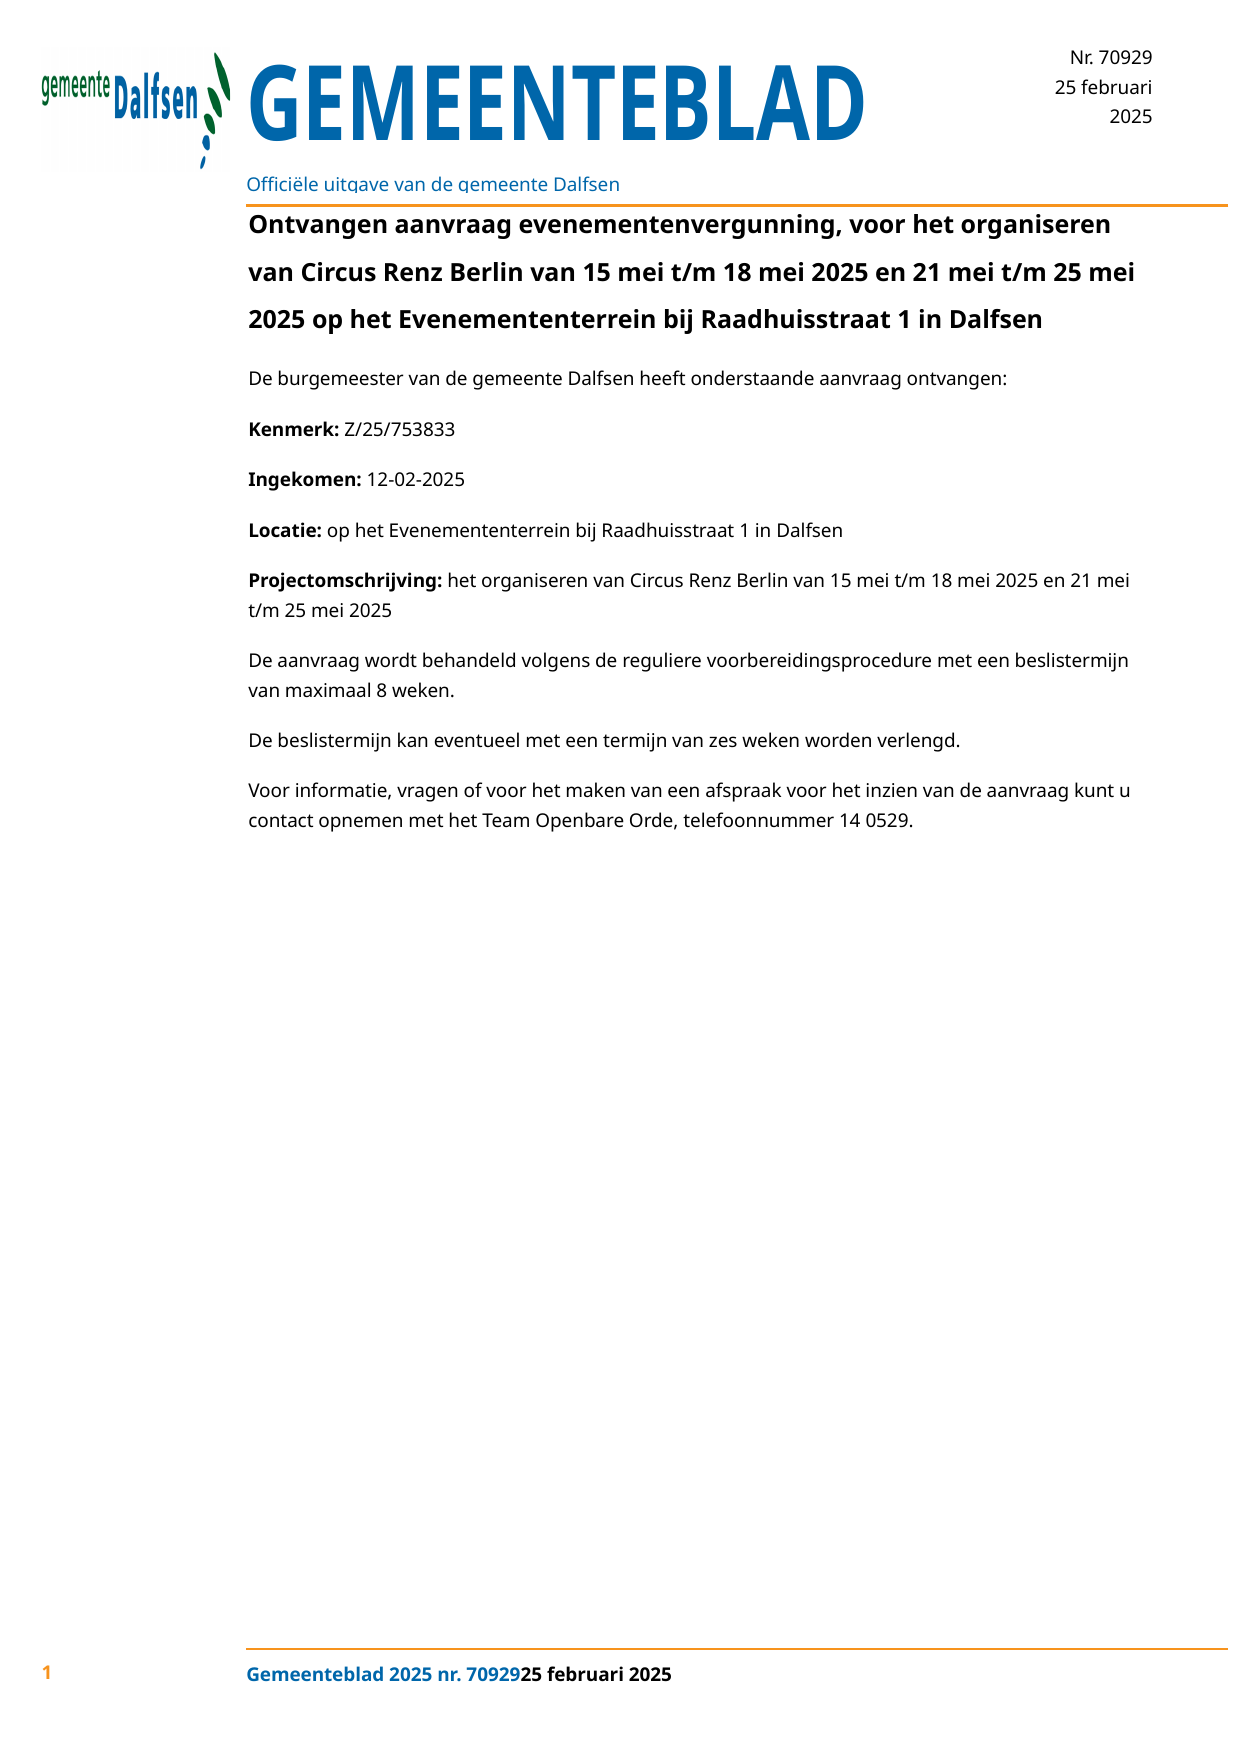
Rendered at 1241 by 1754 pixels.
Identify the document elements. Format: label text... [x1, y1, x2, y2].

picture [41, 47, 231, 172]
text De burgemeester van de gemeente Dalfsen heeft onderstaande aanvraag ontvangen: [248, 366, 1152, 391]
text Projectomschrijving: het organiseren van Circus Renz Berlin van 15 mei t/m 18 mei 2025 en 21 mei t/m 25 mei 2025 [248, 567, 1152, 622]
text Locatie: op het Evenemententerrein bij Raadhuisstraat 1 in Dalfsen [248, 517, 1152, 542]
text Ontvangen aanvraag evenementenvergunning, voor het organiseren van Circus Renz Berlin van 15 mei t/m 18 mei 2025 en 21 mei t/m 25 mei 2025 op het Evenemententerrein bij Raadhuisstraat 1 in Dalfsen [248, 207, 1152, 336]
text De beslistermijn kan eventueel met een termijn van zes weken worden verlengd. [248, 727, 1152, 753]
text Ingekomen: 12-02-2025 [248, 466, 1152, 492]
text Voor informatie, vragen of voor het maken van een afspraak voor het inzien van de aanvraag kunt u contact opnemen met het Team Openbare Orde, telefoonnummer 14 0529. [248, 778, 1152, 833]
text De aanvraag wordt behandeld volgens de reguliere voorbereidingsprocedure met een beslistermijn van maximaal 8 weken. [248, 647, 1152, 702]
text Kenmerk: Z/25/753833 [248, 416, 1152, 442]
